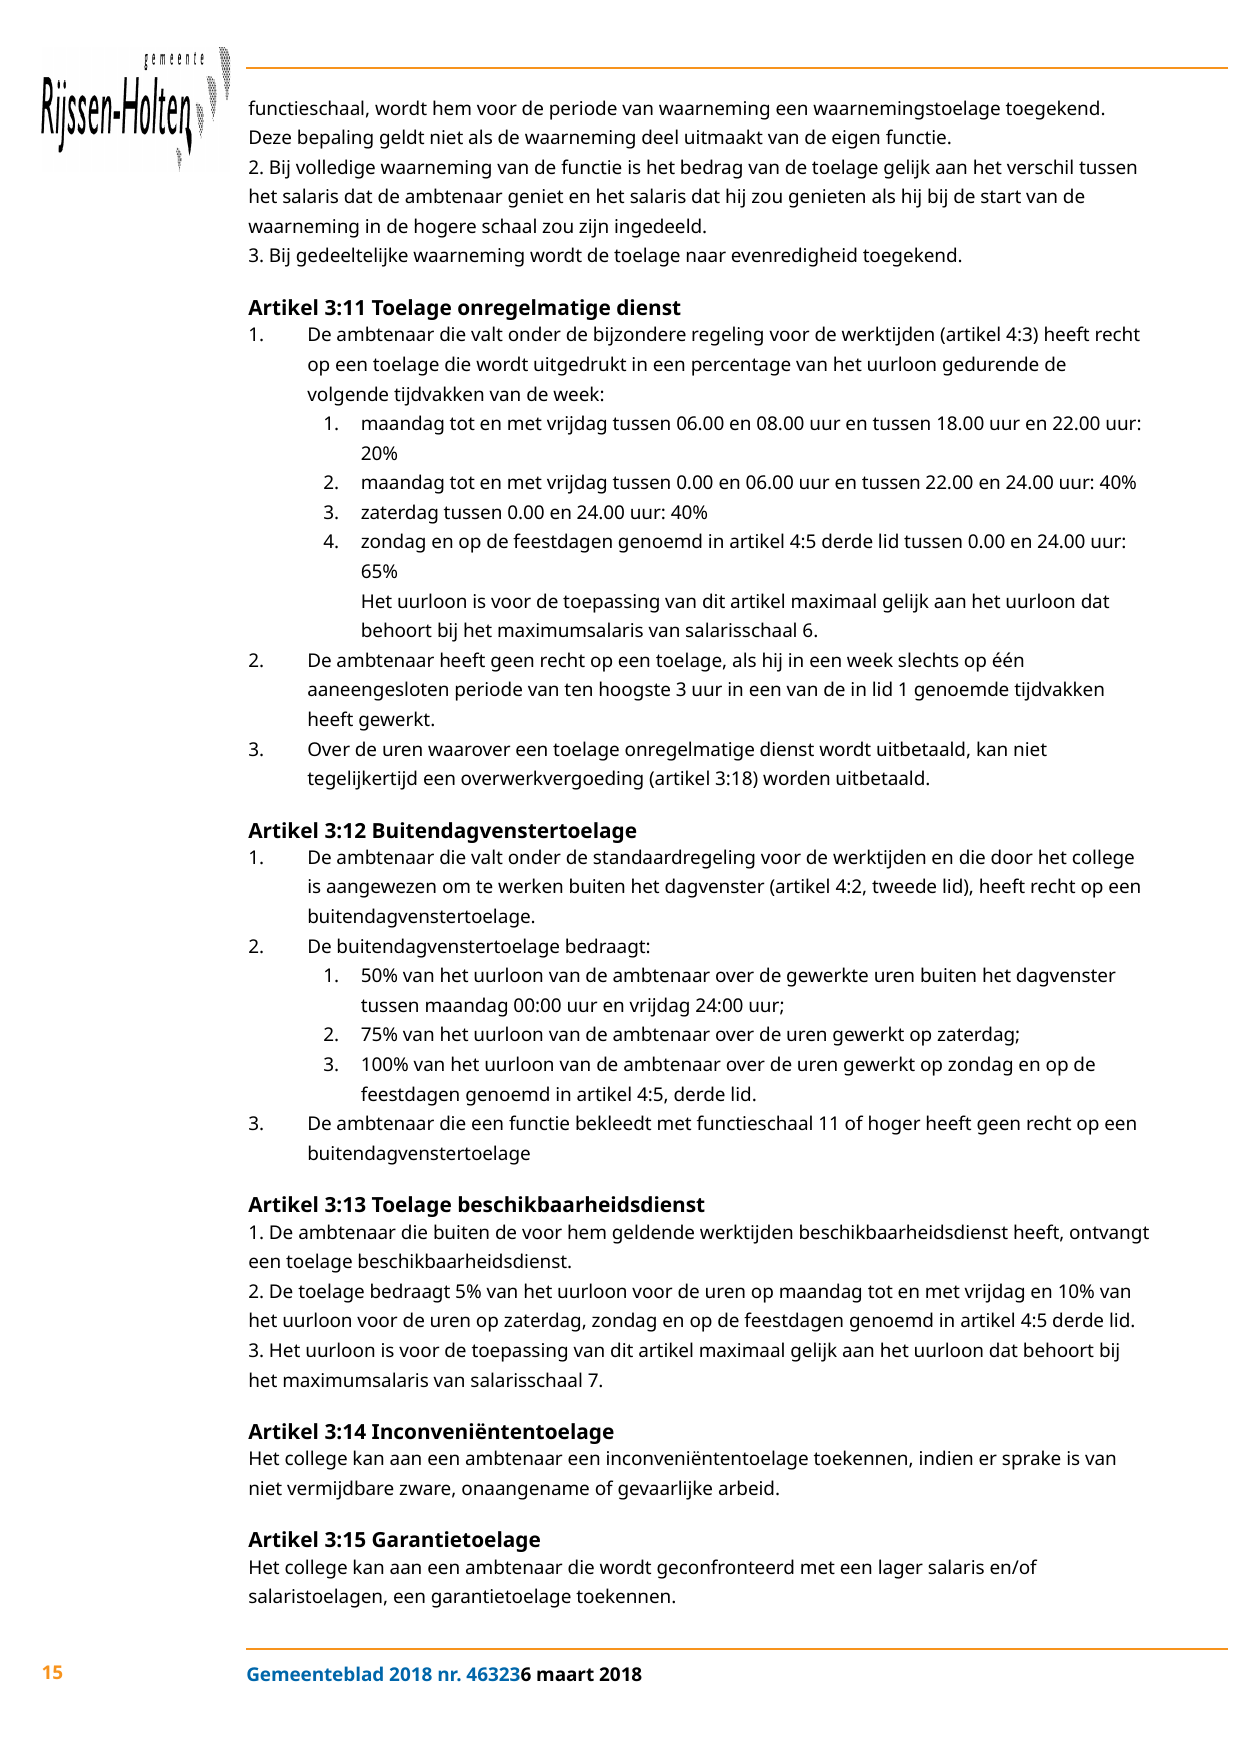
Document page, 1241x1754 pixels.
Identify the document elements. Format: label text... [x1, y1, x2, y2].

list 50% van het uurloon van de ambtenaar over de gewerkte uren buiten het dagvenster tussen maandag 00:00 uur en vrijdag 24:00 uur; [323, 962, 1152, 1018]
list 75% van het uurloon van de ambtenaar over de uren gewerkt op zaterdag; [323, 1022, 1152, 1047]
list zaterdag tussen 0.00 en 24.00 uur: 40% [323, 499, 1152, 525]
list Over de uren waarover een toelage onregelmatige dienst wordt uitbetaald, kan niet tegelijkertijd een overwerkvergoeding (artikel 3:18) worden uitbetaald. [248, 736, 1152, 791]
text 2. De toelage bedraagt 5% van het uurloon voor de uren op maandag tot en met vrijdag en 10% van het uurloon voor de uren op zaterdag, zondag en op de feestdagen genoemd in artikel 4:5 derde lid. [248, 1278, 1152, 1333]
text 2. Bij volledige waarneming van de functie is het bedrag van de toelage gelijk aan het verschil tussen het salaris dat de ambtenaar geniet en het salaris dat hij zou genieten als hij bij de start van de waarneming in de hogere schaal zou zijn ingedeeld. [248, 154, 1152, 239]
picture [41, 47, 231, 172]
text Artikel 3:12 Buitendagvenstertoelage [248, 816, 1152, 844]
text Artikel 3:15 Garantietoelage [248, 1526, 1152, 1554]
list De ambtenaar die valt onder de bijzondere regeling voor de werktijden (artikel 4:3) heeft recht op een toelage die wordt uitgedrukt in een percentage van het uurloon gedurende de volgende tijdvakken van de week: [248, 322, 1152, 406]
text Artikel 3:14 Inconveniëntentoelage [248, 1417, 1152, 1446]
list maandag tot en met vrijdag tussen 0.00 en 06.00 uur en tussen 22.00 en 24.00 uur: 40% [323, 469, 1152, 495]
list Het uurloon is voor de toepassing van dit artikel maximaal gelijk aan het uurloon dat behoort bij het maximumsalaris van salarisschaal 6. [323, 588, 1152, 643]
text 3. Het uurloon is voor de toepassing van dit artikel maximaal gelijk aan het uurloon dat behoort bij het maximumsalaris van salarisschaal 7. [248, 1337, 1152, 1392]
text 1. De ambtenaar die buiten de voor hem geldende werktijden beschikbaarheidsdienst heeft, ontvangt een toelage beschikbaarheidsdienst. [248, 1219, 1152, 1274]
text functieschaal, wordt hem voor de periode van waarneming een waarnemingstoelage toegekend. Deze bepaling geldt niet als de waarneming deel uitmaakt van de eigen functie. [248, 95, 1152, 150]
list maandag tot en met vrijdag tussen 06.00 en 08.00 uur en tussen 18.00 uur en 22.00 uur: 20% [323, 410, 1152, 466]
list zondag en op de feestdagen genoemd in artikel 4:5 derde lid tussen 0.00 en 24.00 uur: 65% [323, 529, 1152, 584]
text Artikel 3:13 Toelage beschikbaarheidsdienst [248, 1190, 1152, 1219]
list De ambtenaar heeft geen recht op een toelage, als hij in een week slechts op één aaneengesloten periode van ten hoogste 3 uur in een van de in lid 1 genoemde tijdvakken heeft gewerkt. [248, 647, 1152, 732]
text Het college kan aan een ambtenaar een inconveniëntentoelage toekennen, indien er sprake is van niet vermijdbare zware, onaangename of gevaarlijke arbeid. [248, 1446, 1152, 1501]
text Artikel 3:11 Toelage onregelmatige dienst [248, 293, 1152, 322]
list De ambtenaar die een functie bekleedt met functieschaal 11 of hoger heeft geen recht op een buitendagvenstertoelage [248, 1110, 1152, 1166]
list 100% van het uurloon van de ambtenaar over de uren gewerkt op zondag en op de feestdagen genoemd in artikel 4:5, derde lid. [323, 1051, 1152, 1107]
text Het college kan aan een ambtenaar die wordt geconfronteerd met een lager salaris en/of salaristoelagen, een garantietoelage toekennen. [248, 1554, 1152, 1609]
list De buitendagvenstertoelage bedraagt: [248, 933, 1152, 959]
list De ambtenaar die valt onder de standaardregeling voor de werktijden en die door het college is aangewezen om te werken buiten het dagvenster (artikel 4:2, tweede lid), heeft recht op een buitendagvenstertoelage. [248, 844, 1152, 929]
text 3. Bij gedeeltelijke waarneming wordt de toelage naar evenredigheid toegekend. [248, 243, 1152, 268]
